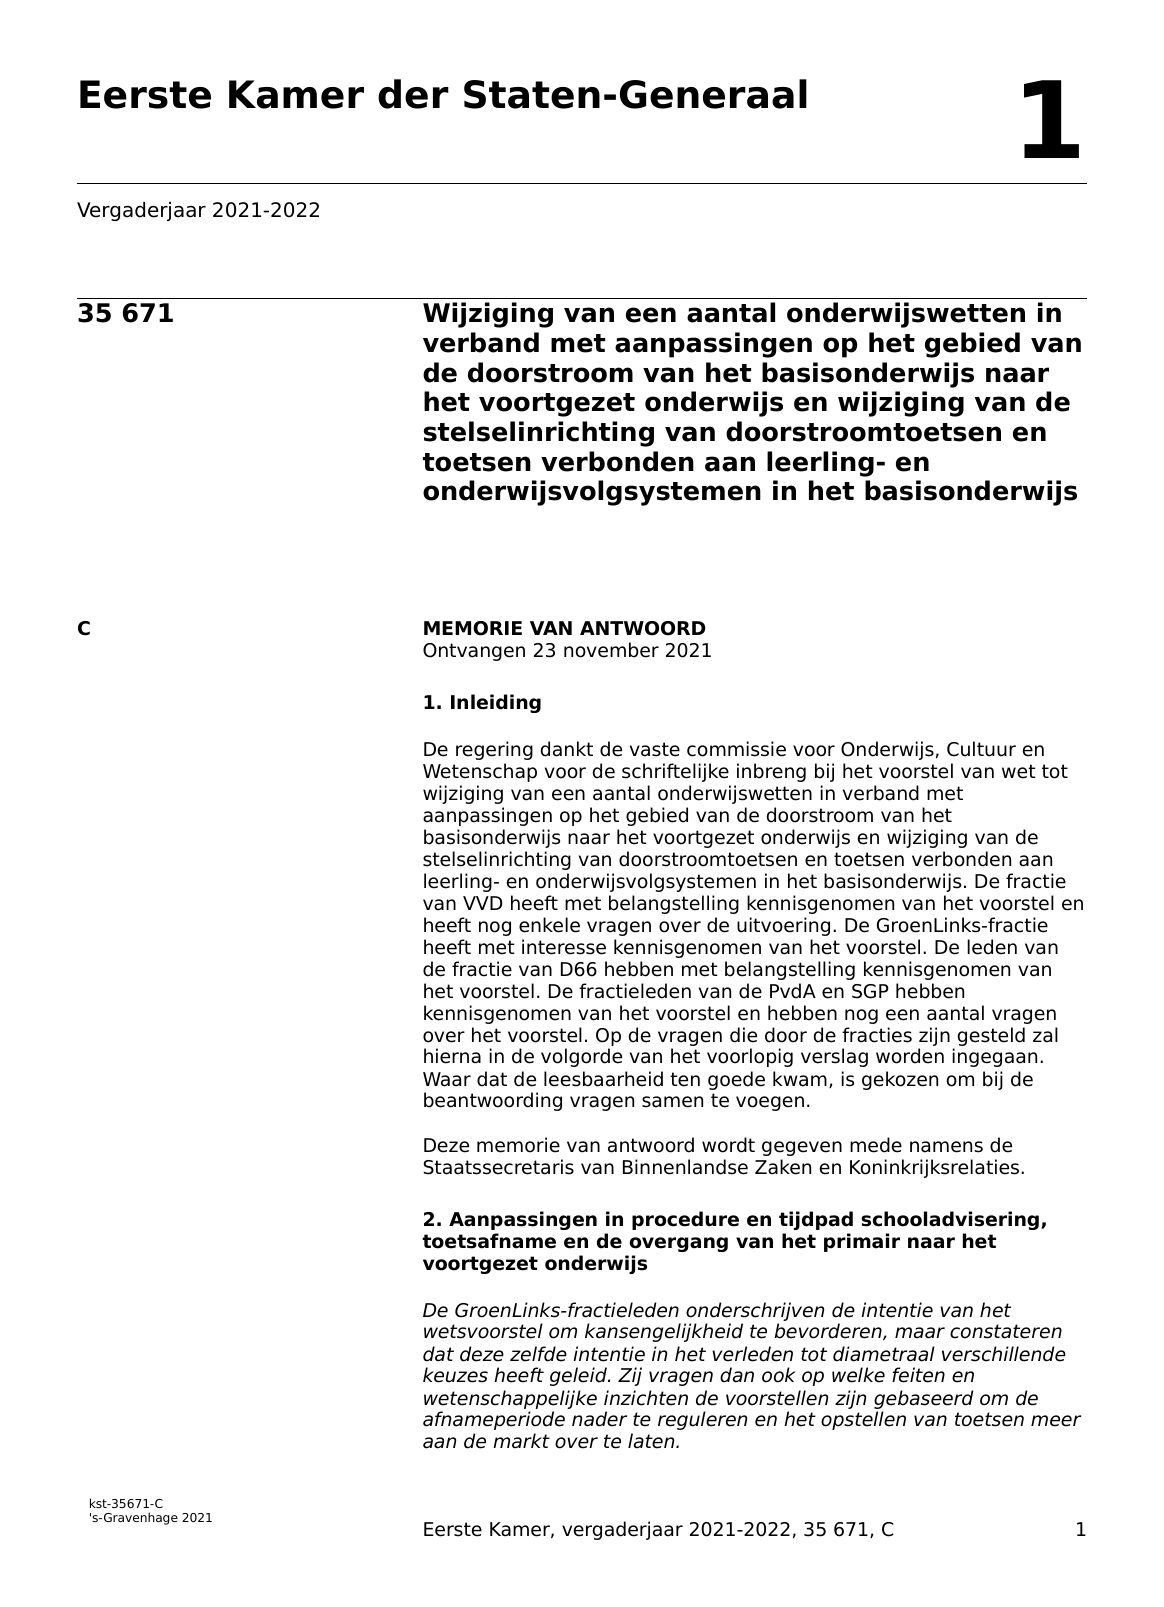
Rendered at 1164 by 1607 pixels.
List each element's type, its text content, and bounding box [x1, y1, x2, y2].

table_header Eerste Kamer der Staten-Generaal [77, 59, 886, 183]
text Deze memorie van antwoord wordt gegeven mede namens de Staatssecretaris van Binnenlandse Zaken en Koninkrijksrelaties. [422, 1134, 1087, 1178]
text De GroenLinks-fractieleden onderschrijven de intentie van het wetsvoorstel om kansengelijkheid te bevorderen, maar constateren dat deze zelfde intentie in het verleden tot diametraal verschillende keuzes heeft geleid. Zij vragen dan ook op welke feiten en wetenschappelijke inzichten de voorstellen zijn gebaseerd om de afnameperiode nader te reguleren en het opstellen van toetsen meer aan de markt over te laten. [422, 1299, 1087, 1453]
text De regering dankt de vaste commissie voor Onderwijs, Cultuur en Wetenschap voor de schriftelijke inbreng bij het voorstel van wet tot wijziging van een aantal onderwijswetten in verband met aanpassingen op het gebied van de doorstroom van het basisonderwijs naar het voortgezet onderwijs en wijziging van de stelselinrichting van doorstroomtoetsen en toetsen verbonden aan leerling- en onderwijsvolgsystemen in het basisonderwijs. De fractie van VVD heeft met belangstelling kennisgenomen van het voorstel en heeft nog enkele vragen over de uitvoering. De GroenLinks-fractie heeft met interesse kennisgenomen van het voorstel. De leden van de fractie van D66 hebben met belangstelling kennisgenomen van het voorstel. De fractieleden van de PvdA en SGP hebben kennisgenomen van het voorstel en hebben nog een aantal vragen over het voorstel. Op de vragen die door de fracties zijn gesteld zal hierna in de volgorde van het voorlopig verslag worden ingegaan. Waar dat de leesbaarheid ten goede kwam, is gekozen om bij de beantwoording vragen samen te voegen. [422, 739, 1087, 1112]
subtitle C MEMORIE VAN ANTWOORD [77, 618, 1087, 640]
table_cell Vergaderjaar 2021-2022 [77, 184, 1087, 298]
text 's-Gravenhage 2021 [88, 1511, 323, 1525]
text Ontvangen 23 november 2021 [422, 640, 1087, 662]
table_header 1 [886, 59, 1087, 183]
subtitle 2. Aanpassingen in procedure en tijdpad schooladvisering, toetsafname en de overgang van het primair naar het voortgezet onderwijs [422, 1208, 1087, 1274]
subtitle 35 671 Wijziging van een aantal onderwijswetten in verband met aanpassingen op het gebied van de doorstroom van het basisonderwijs naar het voortgezet onderwijs en wijziging van de stelselinrichting van doorstroomtoetsen en toetsen verbonden aan leerling- en onderwijsvolgsystemen in het basisonderwijs [77, 299, 1087, 507]
subtitle 1. Inleiding [422, 692, 1087, 714]
text kst-35671-C [88, 1497, 323, 1511]
